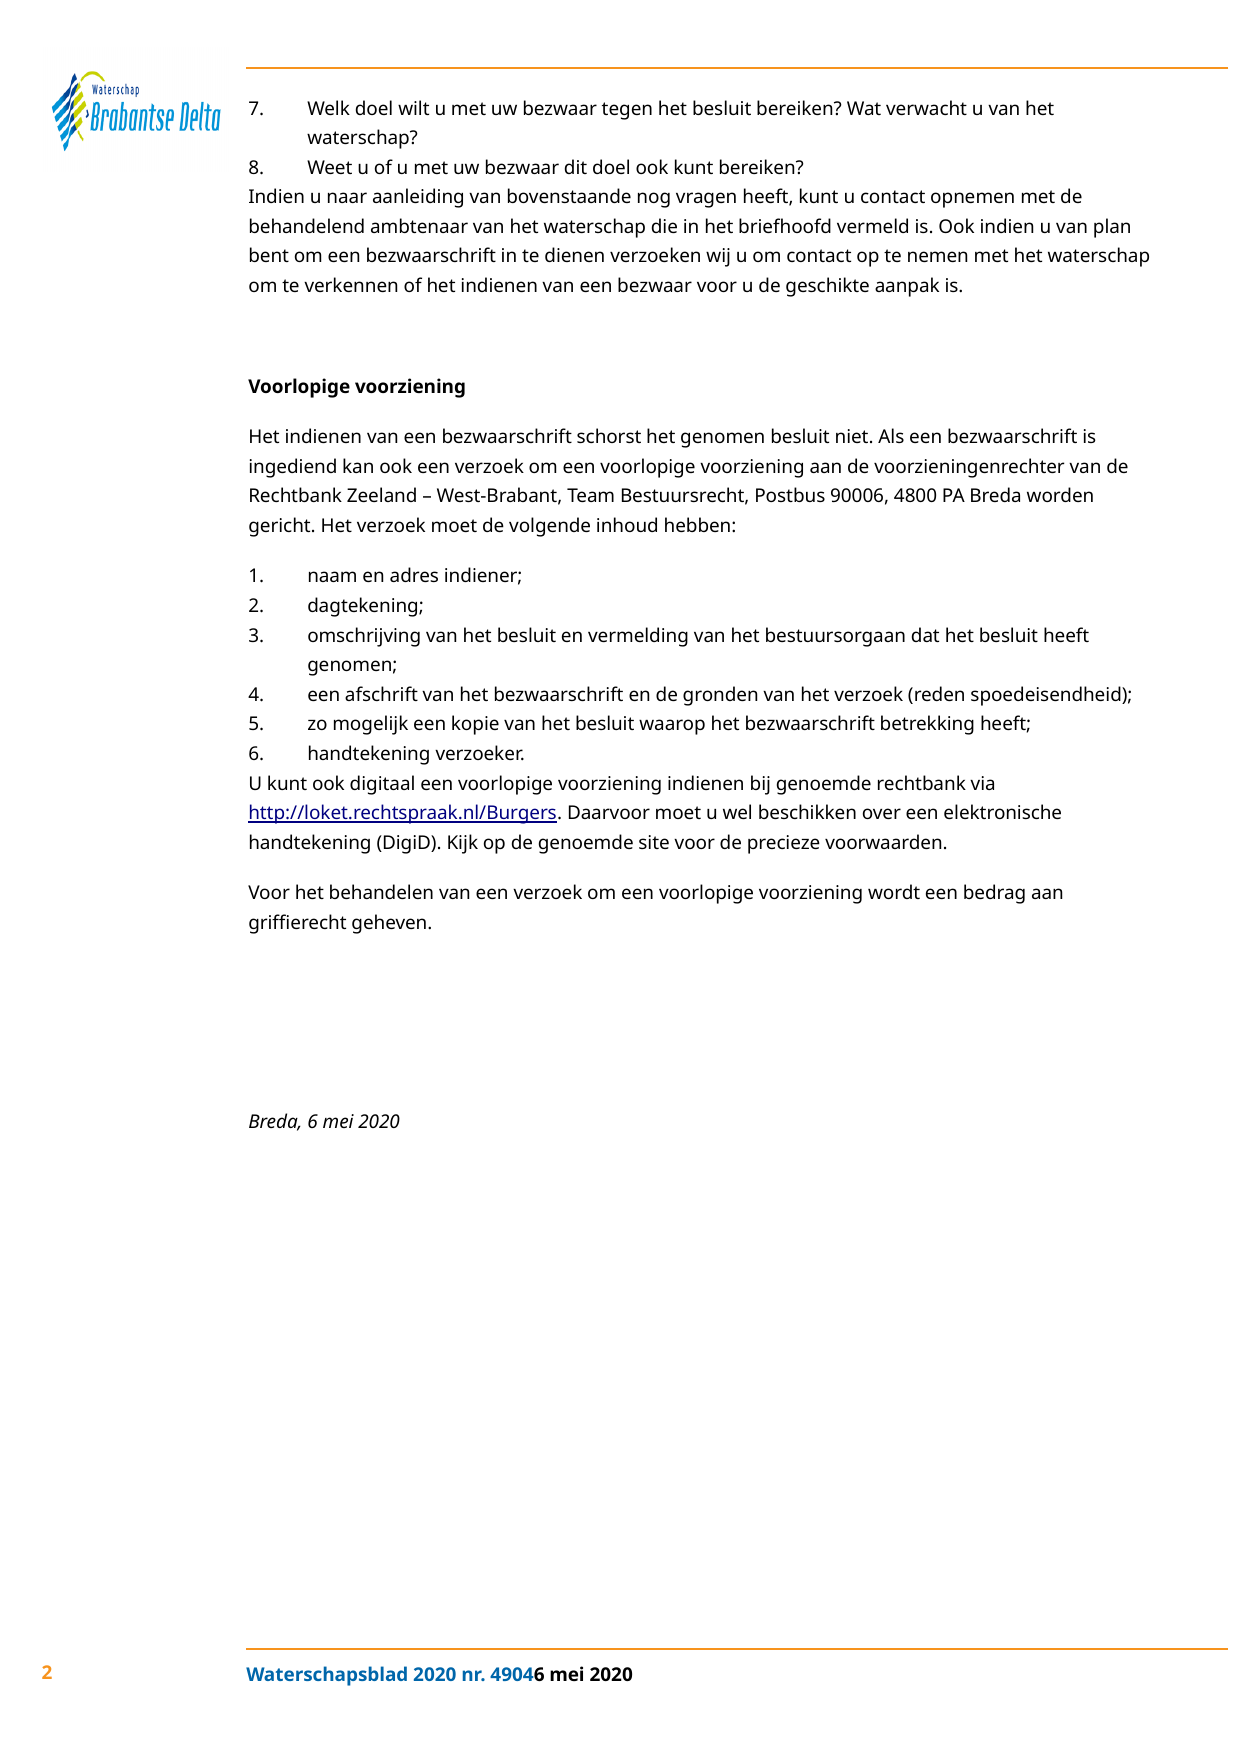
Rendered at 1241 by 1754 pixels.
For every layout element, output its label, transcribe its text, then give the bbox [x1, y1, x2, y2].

list omschrijving van het besluit en vermelding van het bestuursorgaan dat het besluit heeft genomen; [248, 622, 1152, 677]
picture [41, 47, 231, 172]
text Het indienen van een bezwaarschrift schorst het genomen besluit niet. Als een bezwaarschrift is ingediend kan ook een verzoek om een voorlopige voorziening aan de voorzieningenrechter van de Rechtbank Zeeland – West-Brabant, Team Bestuursrecht, Postbus 90006, 4800 PA Breda worden gericht. Het verzoek moet de volgende inhoud hebben: [248, 423, 1152, 538]
text U kunt ook digitaal een voorlopige voorziening indienen bij genoemde rechtbank via http://loket.rechtspraak.nl/Burgers. Daarvoor moet u wel beschikken over een elektronische handtekening (DigiD). Kijk op de genoemde site voor de precieze voorwaarden. [248, 770, 1152, 855]
list zo mogelijk een kopie van het besluit waarop het bezwaarschrift betrekking heeft; [248, 711, 1152, 736]
text Breda, 6 mei 2020 [248, 1108, 1152, 1134]
list naam en adres indiener; [248, 563, 1152, 588]
list een afschrift van het bezwaarschrift en de gronden van het verzoek (reden spoedeisendheid); [248, 681, 1152, 707]
text Indien u naar aanleiding van bovenstaande nog vragen heeft, kunt u contact opnemen met de behandelend ambtenaar van het waterschap die in het briefhoofd vermeld is. Ook indien u van plan bent om een bezwaarschrift in te dienen verzoeken wij u om contact op te nemen met het waterschap om te verkennen of het indienen van een bezwaar voor u de geschikte aanpak is. [248, 183, 1152, 298]
list handtekening verzoeker. [248, 740, 1152, 766]
list Welk doel wilt u met uw bezwaar tegen het besluit bereiken? Wat verwacht u van het waterschap? [248, 95, 1152, 150]
list dagtekening; [248, 592, 1152, 618]
list Weet u of u met uw bezwaar dit doel ook kunt bereiken? [248, 154, 1152, 180]
text Voorlopige voorziening [248, 373, 1152, 399]
text Voor het behandelen van een verzoek om een voorlopige voorziening wordt een bedrag aan griffierecht geheven. [248, 879, 1152, 935]
